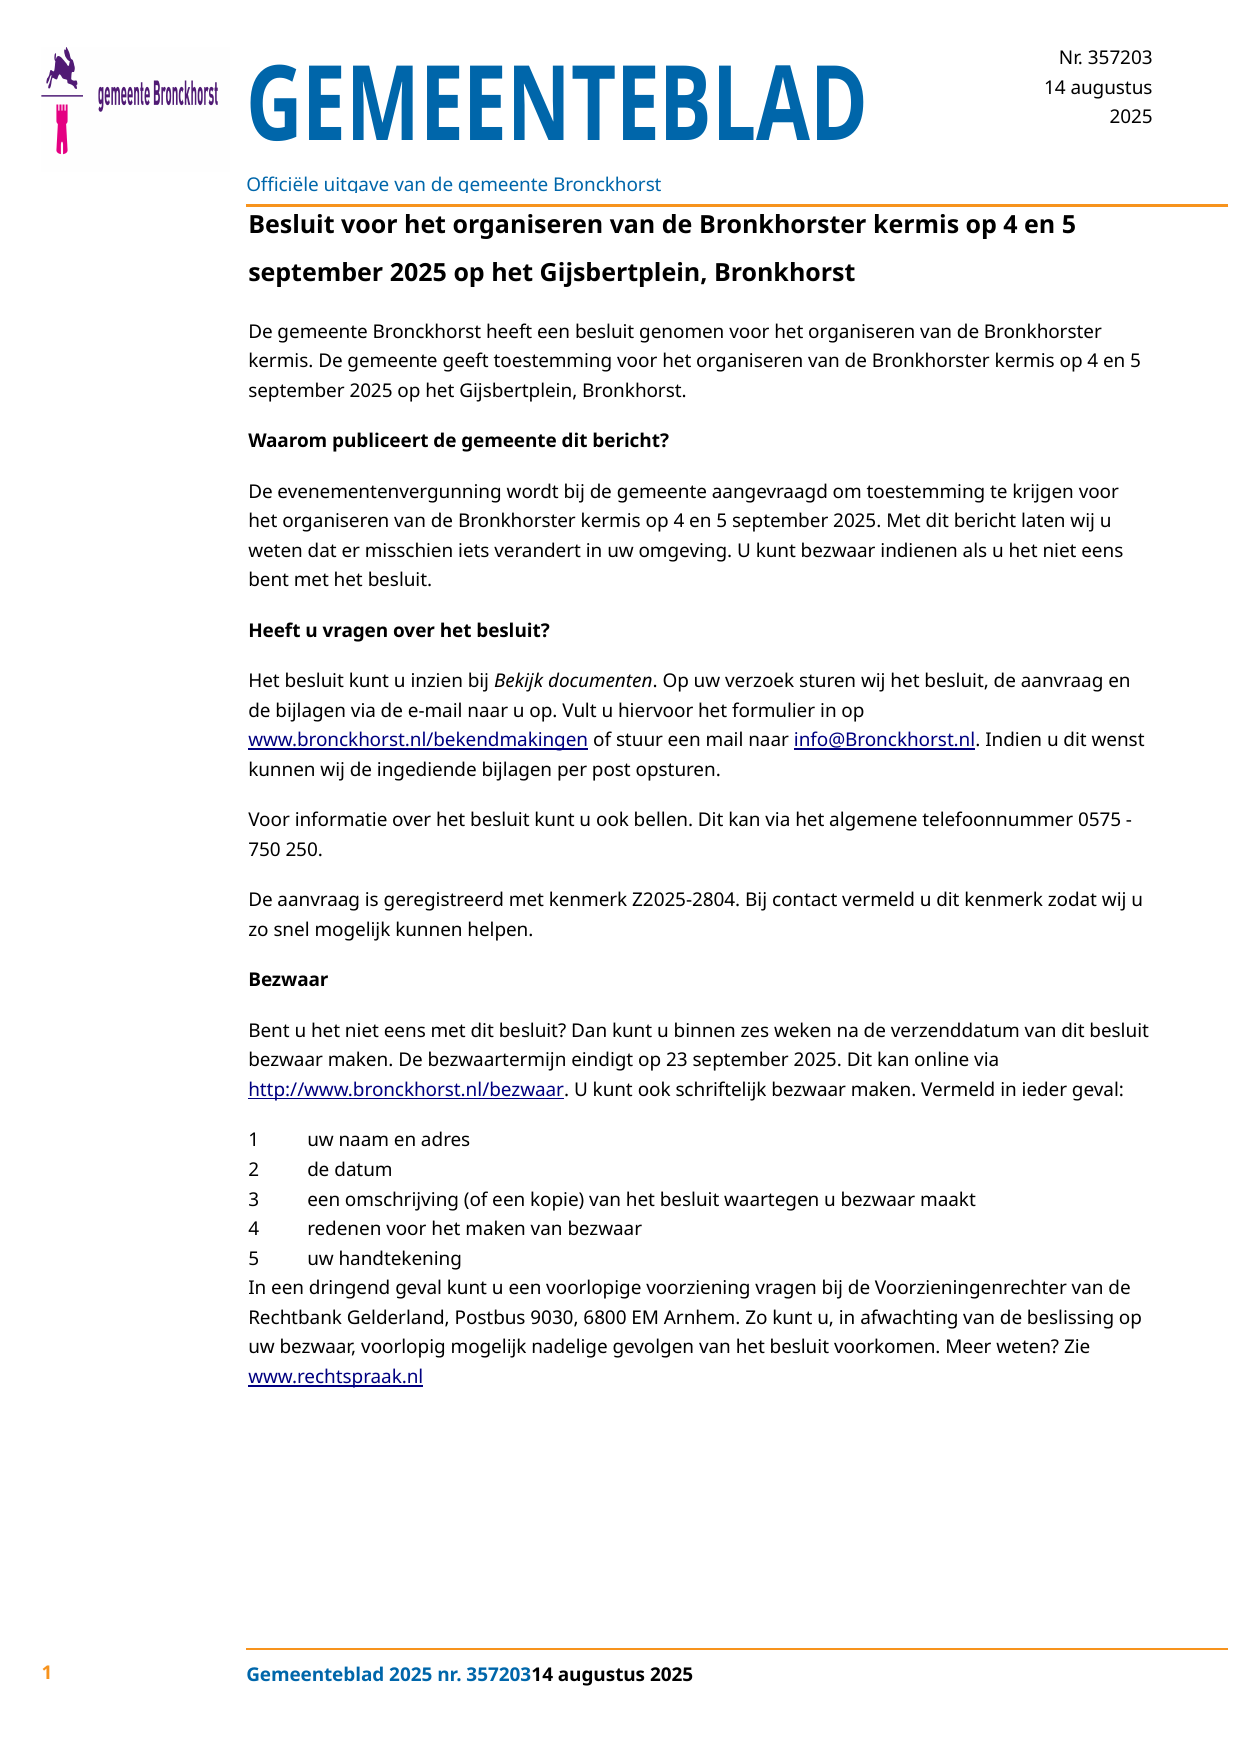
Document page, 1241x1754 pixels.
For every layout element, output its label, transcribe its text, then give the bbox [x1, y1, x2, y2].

text Bezwaar [248, 967, 1152, 992]
text Het besluit kunt u inzien bij Bekijk documenten. Op uw verzoek sturen wij het besluit, de aanvraag en de bijlagen via de e-mail naar u op. Vult u hiervoor het formulier in op www.bronckhorst.nl/bekendmakingen of stuur een mail naar info@Bronckhorst.nl. Indien u dit wenst kunnen wij de ingediende bijlagen per post opsturen. [248, 667, 1152, 782]
text Bent u het niet eens met dit besluit? Dan kunt u binnen zes weken na de verzenddatum van dit besluit bezwaar maken. De bezwaartermijn eindigt op 23 september 2025. Dit kan online via http://www.bronckhorst.nl/bezwaar. U kunt ook schriftelijk bezwaar maken. Vermeld in ieder geval: [248, 1017, 1152, 1102]
picture [41, 47, 231, 172]
list redenen voor het maken van bezwaar [248, 1215, 1152, 1241]
list de datum [248, 1156, 1152, 1182]
text Waarom publiceert de gemeente dit bericht? [248, 427, 1152, 453]
text Voor informatie over het besluit kunt u ook bellen. Dit kan via het algemene telefoonnummer 0575 - 750 250. [248, 807, 1152, 862]
list uw naam en adres [248, 1127, 1152, 1152]
text De aanvraag is geregistreerd met kenmerk Z2025-2804. Bij contact vermeld u dit kenmerk zodat wij u zo snel mogelijk kunnen helpen. [248, 887, 1152, 942]
list uw handtekening [248, 1245, 1152, 1271]
text In een dringend geval kunt u een voorlopige voorziening vragen bij de Voorzieningenrechter van de Rechtbank Gelderland, Postbus 9030, 6800 EM Arnhem. Zo kunt u, in afwachting van de beslissing op uw bezwaar, voorlopig mogelijk nadelige gevolgen van het besluit voorkomen. Meer weten? Zie www.rechtspraak.nl [248, 1274, 1152, 1389]
text Heeft u vragen over het besluit? [248, 617, 1152, 643]
list een omschrijving (of een kopie) van het besluit waartegen u bezwaar maakt [248, 1186, 1152, 1212]
text De gemeente Bronckhorst heeft een besluit genomen voor het organiseren van de Bronkhorster kermis. De gemeente geeft toestemming voor het organiseren van de Bronkhorster kermis op 4 en 5 september 2025 op het Gijsbertplein, Bronkhorst. [248, 318, 1152, 403]
text De evenementenvergunning wordt bij de gemeente aangevraagd om toestemming te krijgen voor het organiseren van de Bronkhorster kermis op 4 en 5 september 2025. Met dit bericht laten wij u weten dat er misschien iets verandert in uw omgeving. U kunt bezwaar indienen als u het niet eens bent met het besluit. [248, 478, 1152, 592]
text Besluit voor het organiseren van de Bronkhorster kermis op 4 en 5 september 2025 op het Gijsbertplein, Bronkhorst [248, 207, 1152, 288]
